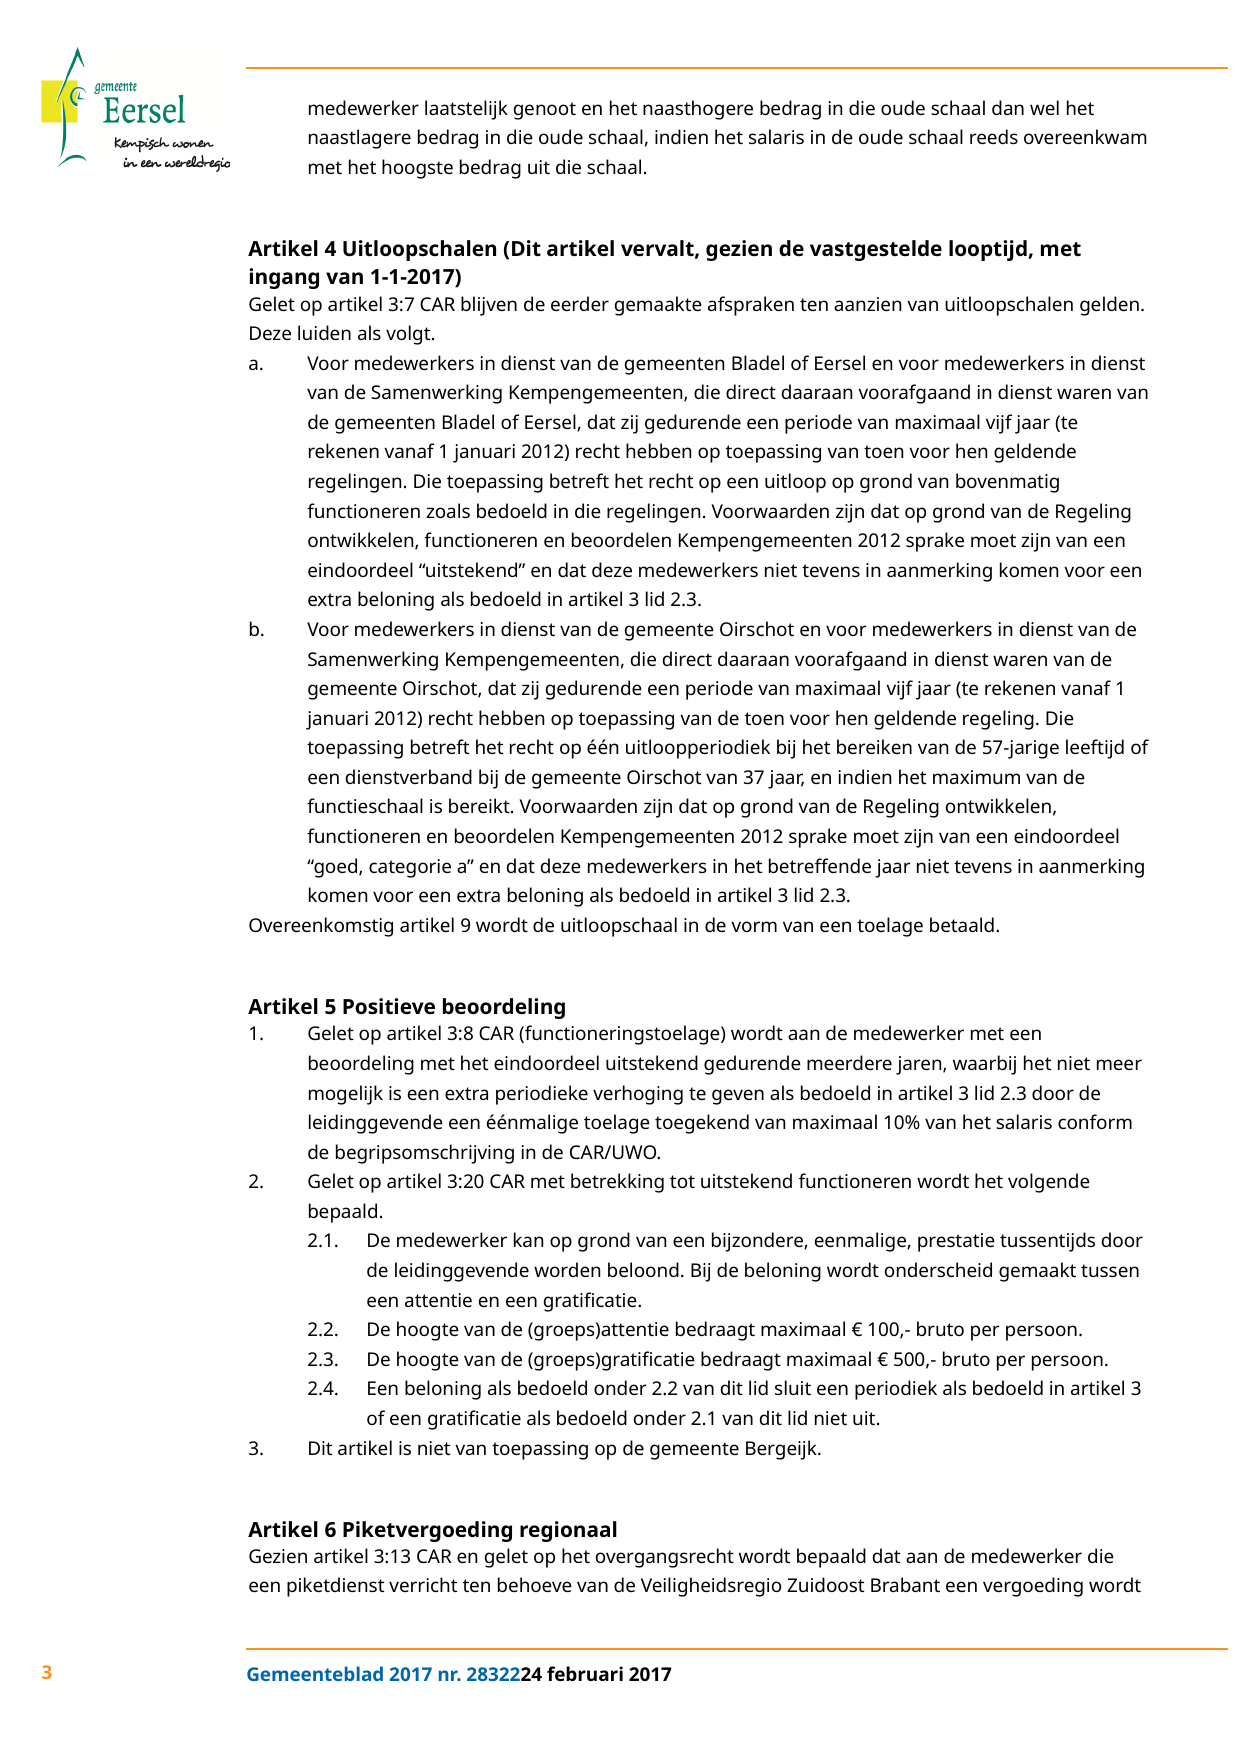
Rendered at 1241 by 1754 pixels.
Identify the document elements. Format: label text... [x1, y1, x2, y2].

list De hoogte van de (groeps)gratificatie bedraagt maximaal € 500,- bruto per persoon. [307, 1346, 1152, 1372]
list Voor medewerkers in dienst van de gemeente Oirschot en voor medewerkers in dienst van de Samenwerking Kempengemeenten, die direct daaraan voorafgaand in dienst waren van de gemeente Oirschot, dat zij gedurende een periode van maximaal vijf jaar (te rekenen vanaf 1 januari 2012) recht hebben op toepassing van de toen voor hen geldende regeling. Die toepassing betreft het recht op één uitloopperiodiek bij het bereiken van de 57-jarige leeftijd of een dienstverband bij de gemeente Oirschot van 37 jaar, en indien het maximum van de functieschaal is bereikt. Voorwaarden zijn dat op grond van de Regeling ontwikkelen, functioneren en beoordelen Kempengemeenten 2012 sprake moet zijn van een eindoordeel “goed, categorie a” en dat deze medewerkers in het betreffende jaar niet tevens in aanmerking komen voor een extra beloning als bedoeld in artikel 3 lid 2.3. [248, 616, 1152, 908]
list Gelet op artikel 3:20 CAR met betrekking tot uitstekend functioneren wordt het volgende bepaald. [248, 1168, 1152, 1224]
text Gelet op artikel 3:7 CAR blijven de eerder gemaakte afspraken ten aanzien van uitloopschalen gelden. Deze luiden als volgt. [248, 291, 1152, 346]
text Artikel 6 Piketvergoeding regionaal [248, 1515, 1152, 1543]
text Artikel 4 Uitloopschalen (Dit artikel vervalt, gezien de vastgestelde looptijd, met ingang van 1-1-2017) [248, 234, 1152, 291]
list medewerker laatstelijk genoot en het naasthogere bedrag in die oude schaal dan wel het naastlagere bedrag in die oude schaal, indien het salaris in de oude schaal reeds overeenkwam met het hoogste bedrag uit die schaal. [248, 95, 1152, 180]
text Gezien artikel 3:13 CAR en gelet op het overgangsrecht wordt bepaald dat aan de medewerker die een piketdienst verricht ten behoeve van de Veiligheidsregio Zuidoost Brabant een vergoeding wordt [248, 1543, 1152, 1598]
list Voor medewerkers in dienst van de gemeenten Bladel of Eersel en voor medewerkers in dienst van de Samenwerking Kempengemeenten, die direct daaraan voorafgaand in dienst waren van de gemeenten Bladel of Eersel, dat zij gedurende een periode van maximaal vijf jaar (te rekenen vanaf 1 januari 2012) recht hebben op toepassing van toen voor hen geldende regelingen. Die toepassing betreft het recht op een uitloop op grond van bovenmatig functioneren zoals bedoeld in die regelingen. Voorwaarden zijn dat op grond van de Regeling ontwikkelen, functioneren en beoordelen Kempengemeenten 2012 sprake moet zijn van een eindoordeel “uitstekend” en dat deze medewerkers niet tevens in aanmerking komen voor een extra beloning als bedoeld in artikel 3 lid 2.3. [248, 350, 1152, 612]
list De medewerker kan op grond van een bijzondere, eenmalige, prestatie tussentijds door de leidinggevende worden beloond. Bij de beloning wordt onderscheid gemaakt tussen een attentie en een gratificatie. [307, 1228, 1152, 1312]
text Overeenkomstig artikel 9 wordt de uitloopschaal in de vorm van een toelage betaald. [248, 912, 1152, 938]
list Dit artikel is niet van toepassing op de gemeente Bergeijk. [248, 1435, 1152, 1460]
list De hoogte van de (groeps)attentie bedraagt maximaal € 100,- bruto per persoon. [307, 1316, 1152, 1342]
text Artikel 5 Positieve beoordeling [248, 992, 1152, 1021]
list Gelet op artikel 3:8 CAR (functioneringstoelage) wordt aan de medewerker met een beoordeling met het eindoordeel uitstekend gedurende meerdere jaren, waarbij het niet meer mogelijk is een extra periodieke verhoging te geven als bedoeld in artikel 3 lid 2.3 door de leidinggevende een éénmalige toelage toegekend van maximaal 10% van het salaris conform de begripsomschrijving in de CAR/UWO. [248, 1021, 1152, 1164]
picture [41, 47, 231, 172]
list Een beloning als bedoeld onder 2.2 van dit lid sluit een periodiek als bedoeld in artikel 3 of een gratificatie als bedoeld onder 2.1 van dit lid niet uit. [307, 1376, 1152, 1431]
